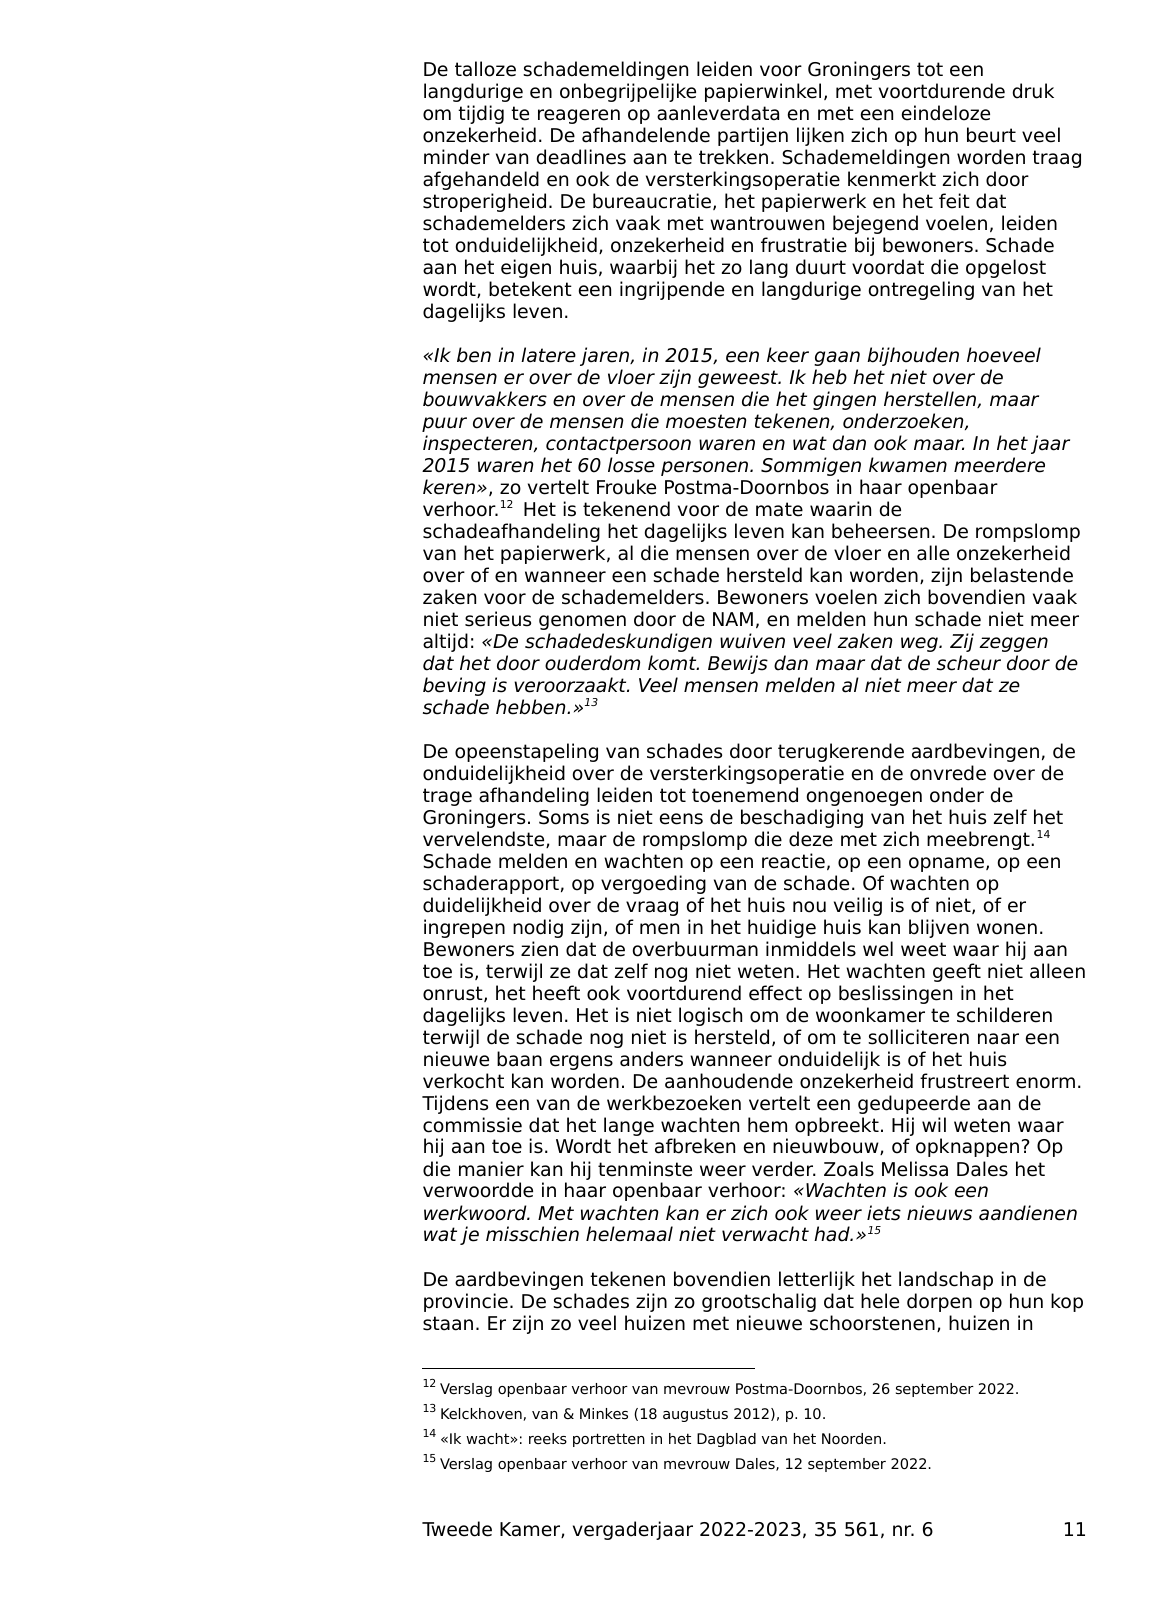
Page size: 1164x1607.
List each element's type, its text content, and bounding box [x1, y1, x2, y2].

text «Ik wacht»: reeks portretten in het Dagblad van het Noorden. [422, 1427, 1087, 1449]
text De talloze schademeldingen leiden voor Groningers tot een langdurige en onbegrijpelijke papierwinkel, met voortdurende druk om tijdig te reageren op aanleverdata en met een eindeloze onzekerheid. De afhandelende partijen lijken zich op hun beurt veel minder van deadlines aan te trekken. Schademeldingen worden traag afgehandeld en ook de versterkingsoperatie kenmerkt zich door stroperigheid. De bureaucratie, het papierwerk en het feit dat schademelders zich vaak met wantrouwen bejegend voelen, leiden tot onduidelijkheid, onzekerheid en frustratie bij bewoners. Schade aan het eigen huis, waarbij het zo lang duurt voordat die opgelost wordt, betekent een ingrijpende en langdurige ontregeling van het dagelijks leven. [422, 59, 1087, 323]
text De aardbevingen tekenen bovendien letterlijk het landschap in de provincie. De schades zijn zo grootschalig dat hele dorpen op hun kop staan. Er zijn zo veel huizen met nieuwe schoorstenen, huizen in [422, 1268, 1087, 1334]
text Verslag openbaar verhoor van mevrouw Dales, 12 september 2022. [422, 1452, 1087, 1474]
text Verslag openbaar verhoor van mevrouw Postma-Doornbos, 26 september 2022. [422, 1377, 1087, 1399]
text Kelckhoven, van & Minkes (18 augustus 2012), p. 10. [422, 1402, 1087, 1424]
text «Ik ben in latere jaren, in 2015, een keer gaan bijhouden hoeveel mensen er over de vloer zijn geweest. Ik heb het niet over de bouwvakkers en over de mensen die het gingen herstellen, maar puur over de mensen die moesten tekenen, onderzoeken, inspecteren, contactpersoon waren en wat dan ook maar. In het jaar 2015 waren het 60 losse personen. Sommigen kwamen meerdere keren», zo vertelt Frouke Postma-Doornbos in haar openbaar verhoor. Het is tekenend voor de mate waarin de schadeafhandeling het dagelijks leven kan beheersen. De rompslomp van het papierwerk, al die mensen over de vloer en alle onzekerheid over of en wanneer een schade hersteld kan worden, zijn belastende zaken voor de schademelders. Bewoners voelen zich bovendien vaak niet serieus genomen door de NAM, en melden hun schade niet meer altijd: «De schadedeskundigen wuiven veel zaken weg. Zij zeggen dat het door ouderdom komt. Bewijs dan maar dat de scheur door de beving is veroorzaakt. Veel mensen melden al niet meer dat ze schade hebben.» [422, 345, 1087, 719]
text De opeenstapeling van schades door terugkerende aardbevingen, de onduidelijkheid over de versterkingsoperatie en de onvrede over de trage afhandeling leiden tot toenemend ongenoegen onder de Groningers. Soms is niet eens de beschadiging van het huis zelf het vervelendste, maar de rompslomp die deze met zich meebrengt. Schade melden en wachten op een reactie, op een opname, op een schaderapport, op vergoeding van de schade. Of wachten op duidelijkheid over de vraag of het huis nou veilig is of niet, of er ingrepen nodig zijn, of men in het huidige huis kan blijven wonen. Bewoners zien dat de overbuurman inmiddels wel weet waar hij aan toe is, terwijl ze dat zelf nog niet weten. Het wachten geeft niet alleen onrust, het heeft ook voortdurend effect op beslissingen in het dagelijks leven. Het is niet logisch om de woonkamer te schilderen terwijl de schade nog niet is hersteld, of om te solliciteren naar een nieuwe baan ergens anders wanneer onduidelijk is of het huis verkocht kan worden. De aanhoudende onzekerheid frustreert enorm. Tijdens een van de werkbezoeken vertelt een gedupeerde aan de commissie dat het lange wachten hem opbreekt. Hij wil weten waar hij aan toe is. Wordt het afbreken en nieuwbouw, of opknappen? Op die manier kan hij tenminste weer verder. Zoals Melissa Dales het verwoordde in haar openbaar verhoor: «Wachten is ook een werkwoord. Met wachten kan er zich ook weer iets nieuws aandienen wat je misschien helemaal niet verwacht had.» [422, 741, 1087, 1246]
